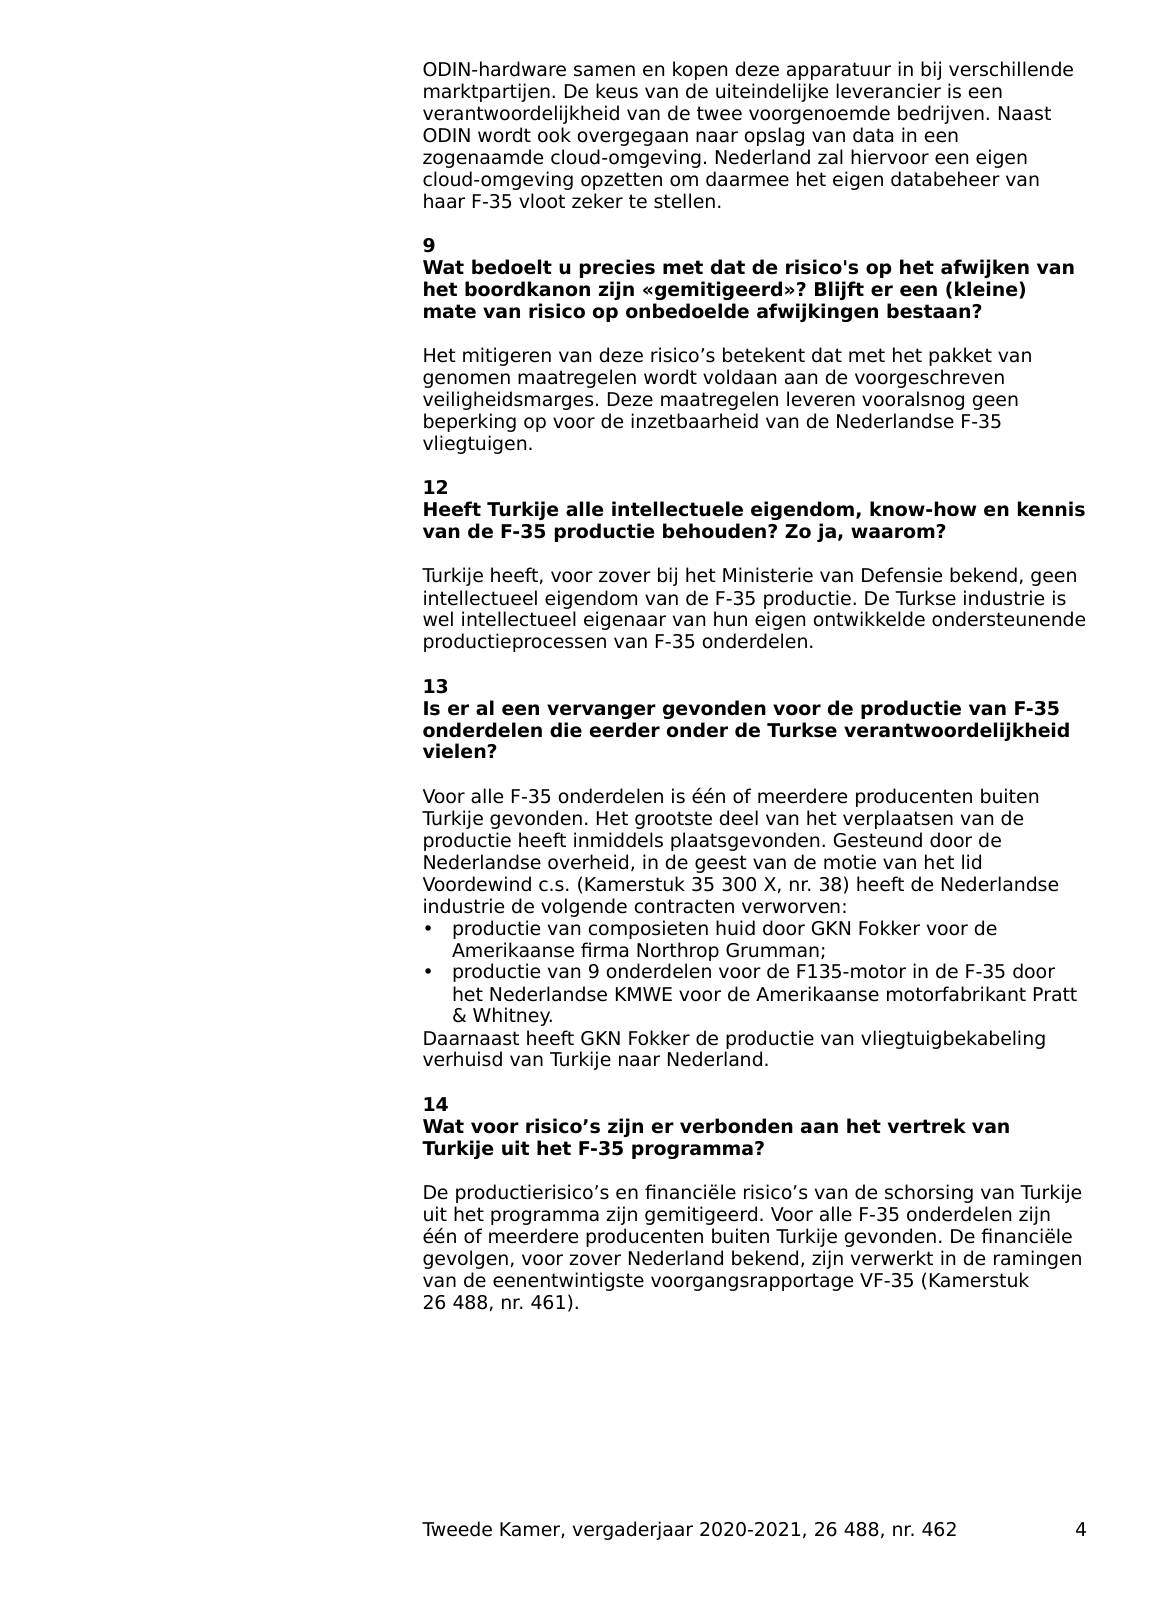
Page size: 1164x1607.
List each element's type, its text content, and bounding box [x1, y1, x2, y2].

text Wat bedoelt u precies met dat de risico's op het afwijken van het boordkanon zijn «gemitigeerd»? Blijft er een (kleine) mate van risico op onbedoelde afwijkingen bestaan? [422, 257, 1087, 323]
text Heeft Turkije alle intellectuele eigendom, know-how en kennis van de F-35 productie behouden? Zo ja, waarom? [422, 499, 1087, 543]
text • productie van composieten huid door GKN Fokker voor de Amerikaanse firma Northrop Grumman; [422, 917, 1087, 961]
text ODIN-hardware samen en kopen deze apparatuur in bij verschillende marktpartijen. De keus van de uiteindelijke leverancier is een verantwoordelijkheid van de twee voorgenoemde bedrijven. Naast ODIN wordt ook overgegaan naar opslag van data in een zogenaamde cloud-omgeving. Nederland zal hiervoor een eigen cloud-omgeving opzetten om daarmee het eigen databeheer van haar F-35 vloot zeker te stellen. [422, 59, 1087, 213]
text 12 [422, 477, 1087, 499]
text Daarnaast heeft GKN Fokker de productie van vliegtuigbekabeling verhuisd van Turkije naar Nederland. [422, 1027, 1087, 1071]
text Het mitigeren van deze risico’s betekent dat met het pakket van genomen maatregelen wordt voldaan aan de voorgeschreven veiligheidsmarges. Deze maatregelen leveren vooralsnog geen beperking op voor de inzetbaarheid van de Nederlandse F-35 vliegtuigen. [422, 345, 1087, 455]
text De productierisico’s en financiële risico’s van de schorsing van Turkije uit het programma zijn gemitigeerd. Voor alle F-35 onderdelen zijn één of meerdere producenten buiten Turkije gevonden. De financiële gevolgen, voor zover Nederland bekend, zijn verwerkt in de ramingen van de eenentwintigste voorgangsrapportage VF-35 (Kamerstuk 26 488, nr. 461). [422, 1182, 1087, 1313]
text 9 [422, 235, 1087, 257]
text • productie van 9 onderdelen voor de F135-motor in de F-35 door het Nederlandse KMWE voor de Amerikaanse motorfabrikant Pratt & Whitney. [422, 961, 1087, 1027]
text Wat voor risico’s zijn er verbonden aan het vertrek van Turkije uit het F-35 programma? [422, 1116, 1087, 1159]
text Voor alle F-35 onderdelen is één of meerdere producenten buiten Turkije gevonden. Het grootste deel van het verplaatsen van de productie heeft inmiddels plaatsgevonden. Gesteund door de Nederlandse overheid, in de geest van de motie van het lid Voordewind c.s. (Kamerstuk 35 300 X, nr. 38) heeft de Nederlandse industrie de volgende contracten verworven: [422, 786, 1087, 917]
text Turkije heeft, voor zover bij het Ministerie van Defensie bekend, geen intellectueel eigendom van de F-35 productie. De Turkse industrie is wel intellectueel eigenaar van hun eigen ontwikkelde ondersteunende productieprocessen van F-35 onderdelen. [422, 565, 1087, 653]
text 14 [422, 1093, 1087, 1116]
text 13 [422, 676, 1087, 697]
text Is er al een vervanger gevonden voor de productie van F-35 onderdelen die eerder onder de Turkse verantwoordelijkheid vielen? [422, 697, 1087, 763]
